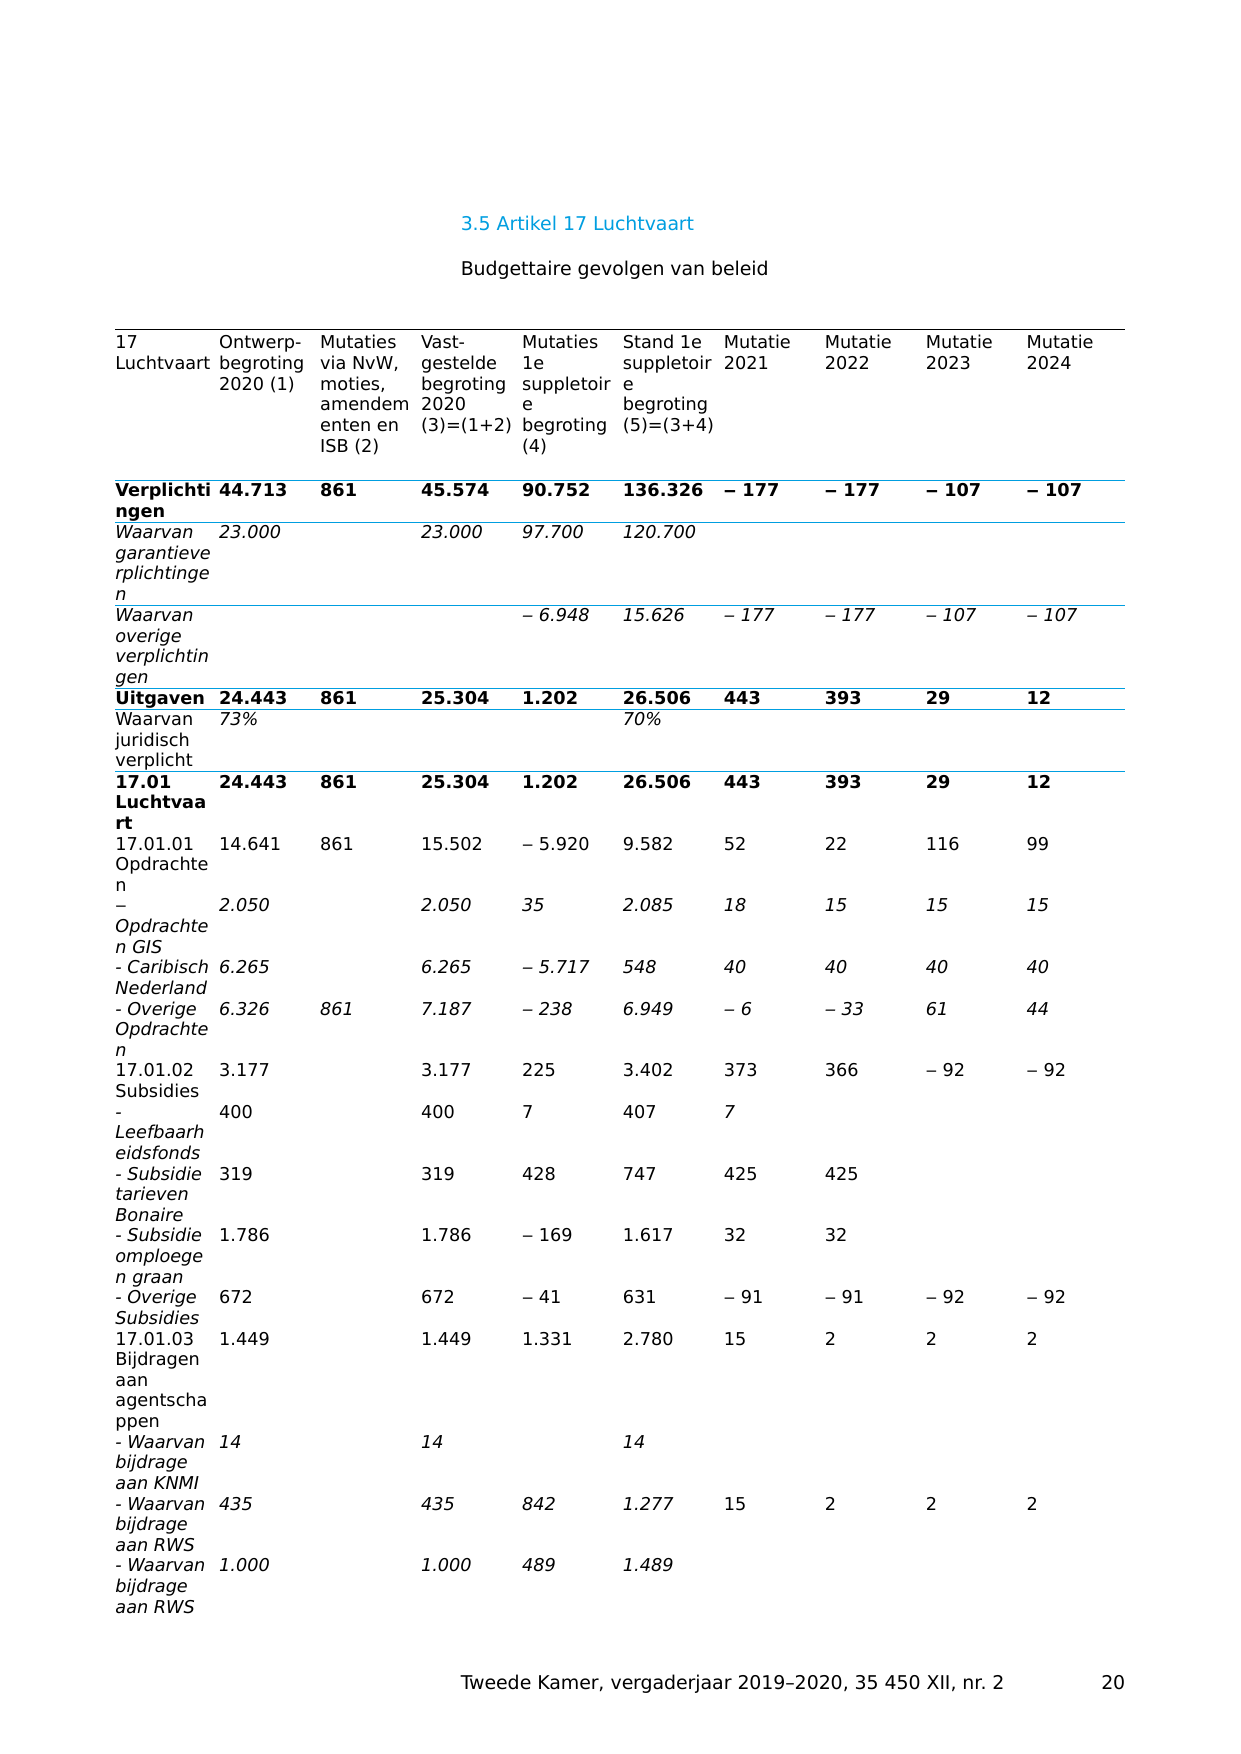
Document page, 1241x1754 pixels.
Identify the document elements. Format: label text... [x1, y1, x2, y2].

table_cell [923, 1164, 1023, 1225]
table_cell 1.489 [620, 1555, 721, 1617]
table_cell [317, 1432, 418, 1493]
table_cell [721, 1555, 822, 1617]
table_cell ‒ 6 [721, 999, 822, 1060]
table_cell 136.326 [620, 481, 721, 521]
table_cell Mutatie 2021 [721, 330, 822, 480]
table_cell 2.050 [418, 895, 519, 957]
table_cell Mutaties 1e suppletoire begroting (4) [519, 330, 620, 480]
table_cell 1.000 [418, 1555, 519, 1617]
table_cell [1024, 523, 1125, 604]
table_cell [317, 1494, 418, 1555]
table_cell ‒ 107 [1024, 606, 1125, 687]
table_cell [418, 606, 519, 687]
table_cell ‒ 5.717 [519, 957, 620, 998]
table_cell 6.949 [620, 999, 721, 1060]
table_cell ‒ 238 [519, 999, 620, 1060]
table_cell [822, 1432, 923, 1493]
table_cell ‒ 177 [721, 606, 822, 687]
table_cell 443 [721, 772, 822, 833]
table_cell ‒ 91 [822, 1287, 923, 1328]
table_cell 2 [923, 1329, 1023, 1432]
table_cell 52 [721, 834, 822, 895]
table_cell [923, 1225, 1023, 1287]
table_cell 24.443 [216, 689, 317, 709]
table_cell 44 [1024, 999, 1125, 1060]
table_cell 14 [620, 1432, 721, 1493]
table_cell 861 [317, 481, 418, 521]
table_cell [216, 606, 317, 687]
table_cell [923, 523, 1023, 604]
table_cell 26.506 [620, 689, 721, 709]
table_cell 61 [923, 999, 1023, 1060]
table_cell 425 [721, 1164, 822, 1225]
table_cell 32 [822, 1225, 923, 1287]
table_cell 14 [418, 1432, 519, 1493]
table_cell [317, 1102, 418, 1163]
table_cell 861 [317, 999, 418, 1060]
table_cell 14.641 [216, 834, 317, 895]
table_cell 14 [216, 1432, 317, 1493]
table_cell 99 [1024, 834, 1125, 895]
table_cell 17.01 Luchtvaart [115, 772, 216, 833]
table_cell [317, 710, 418, 771]
table_cell 2.085 [620, 895, 721, 957]
table_cell [317, 957, 418, 998]
table_cell 2 [1024, 1494, 1125, 1555]
table_cell 1.202 [519, 689, 620, 709]
table_cell [519, 710, 620, 771]
table_cell 120.700 [620, 523, 721, 604]
table_cell 842 [519, 1494, 620, 1555]
table_cell 3.177 [216, 1060, 317, 1102]
table_cell Mutatie 2022 [822, 330, 923, 480]
table_cell [822, 1102, 923, 1163]
table_cell [519, 1432, 620, 1493]
table_cell [721, 523, 822, 604]
table_cell 393 [822, 772, 923, 833]
table_cell [923, 1555, 1023, 1617]
table_cell 15 [822, 895, 923, 957]
table_cell ‒ 5.920 [519, 834, 620, 895]
table_cell 1.000 [216, 1555, 317, 1617]
table_cell [1024, 1225, 1125, 1287]
table_cell Waarvan overige verplichtingen [115, 606, 216, 687]
table_cell 2 [822, 1329, 923, 1432]
table_cell Mutatie 2024 [1024, 330, 1125, 480]
table_cell 25.304 [418, 689, 519, 709]
table_cell [1024, 1432, 1125, 1493]
table_cell - Overige Subsidies [115, 1287, 216, 1328]
table_cell ‒ 177 [822, 606, 923, 687]
table_cell ‒ 92 [1024, 1287, 1125, 1328]
table_cell 2 [923, 1494, 1023, 1555]
table_cell 17.01.03 Bijdragen aan agentschappen [115, 1329, 216, 1432]
table_cell [923, 710, 1023, 771]
table_cell 631 [620, 1287, 721, 1328]
table_cell 12 [1024, 772, 1125, 833]
table_cell [822, 710, 923, 771]
table_cell 40 [923, 957, 1023, 998]
table_cell 3.177 [418, 1060, 519, 1102]
table_cell ‒ 107 [923, 481, 1023, 521]
table_cell [317, 1225, 418, 1287]
table_cell Mutatie 2023 [923, 330, 1023, 480]
table_cell [923, 1102, 1023, 1163]
table_cell 428 [519, 1164, 620, 1225]
table_cell ‒ 6.948 [519, 606, 620, 687]
table_cell [1024, 1102, 1125, 1163]
table_cell 6.265 [418, 957, 519, 998]
table_cell 22 [822, 834, 923, 895]
table_cell 1.617 [620, 1225, 721, 1287]
table_cell ‒ 177 [822, 481, 923, 521]
table_cell 373 [721, 1060, 822, 1102]
table_cell 90.752 [519, 481, 620, 521]
table_cell 73% [216, 710, 317, 771]
table_cell 17 Luchtvaart [115, 330, 216, 480]
table_cell 23.000 [216, 523, 317, 604]
table_cell [317, 1329, 418, 1432]
table_cell 400 [216, 1102, 317, 1163]
table_cell ‒ 107 [1024, 481, 1125, 521]
table_cell 26.506 [620, 772, 721, 833]
table_cell 443 [721, 689, 822, 709]
table_cell 15 [721, 1494, 822, 1555]
table_cell [317, 1287, 418, 1328]
table_cell 1.331 [519, 1329, 620, 1432]
table_cell - Overige Opdrachten [115, 999, 216, 1060]
title Budgettaire gevolgen van beleid [461, 258, 1125, 280]
table_cell 40 [1024, 957, 1125, 998]
table_cell Vast-gestelde begroting 2020 (3)=(1+2) [418, 330, 519, 480]
table_cell 6.265 [216, 957, 317, 998]
table_cell 1.277 [620, 1494, 721, 1555]
table_cell Uitgaven [115, 689, 216, 709]
table_cell - Caribisch Nederland [115, 957, 216, 998]
table_cell 9.582 [620, 834, 721, 895]
table_cell 12 [1024, 689, 1125, 709]
table_cell ‒ 33 [822, 999, 923, 1060]
table_cell 70% [620, 710, 721, 771]
table_cell [317, 1164, 418, 1225]
table_cell 40 [822, 957, 923, 998]
table_cell 7.187 [418, 999, 519, 1060]
table_cell 40 [721, 957, 822, 998]
table_cell 7 [519, 1102, 620, 1163]
table_cell 6.326 [216, 999, 317, 1060]
table_cell 15 [1024, 895, 1125, 957]
table_cell Stand 1e suppletoire begroting (5)=(3+4) [620, 330, 721, 480]
table_cell 15 [923, 895, 1023, 957]
table_cell 425 [822, 1164, 923, 1225]
table_cell [317, 1555, 418, 1617]
table_cell Verplichtingen [115, 481, 216, 521]
table_cell Mutaties via NvW, moties, amendementen en ISB (2) [317, 330, 418, 480]
table_cell 861 [317, 689, 418, 709]
table_cell 44.713 [216, 481, 317, 521]
table_cell 1.202 [519, 772, 620, 833]
table_cell - Subsidie tarieven Bonaire [115, 1164, 216, 1225]
table_cell 29 [923, 772, 1023, 833]
table_cell 319 [216, 1164, 317, 1225]
table_cell ‒ Opdrachten GIS [115, 895, 216, 957]
table_cell Ontwerp-begroting 2020 (1) [216, 330, 317, 480]
table_cell ‒ 92 [923, 1060, 1023, 1102]
table_cell [721, 1432, 822, 1493]
table_cell 548 [620, 957, 721, 998]
table_cell 15.502 [418, 834, 519, 895]
table_cell 7 [721, 1102, 822, 1163]
table_cell 2.050 [216, 895, 317, 957]
table_cell ‒ 177 [721, 481, 822, 521]
title 3.5 Artikel 17 Luchtvaart [461, 213, 1125, 235]
table_cell ‒ 92 [1024, 1060, 1125, 1102]
table_cell [1024, 1164, 1125, 1225]
table_cell 24.443 [216, 772, 317, 833]
table_cell - Waarvan bijdrage aan RWS [115, 1494, 216, 1555]
table_cell 32 [721, 1225, 822, 1287]
table_cell 116 [923, 834, 1023, 895]
table_cell 435 [216, 1494, 317, 1555]
table_cell 861 [317, 772, 418, 833]
table_cell ‒ 107 [923, 606, 1023, 687]
table_cell 1.449 [418, 1329, 519, 1432]
table_cell - Waarvan bijdrage aan KNMI [115, 1432, 216, 1493]
table_cell 2.780 [620, 1329, 721, 1432]
table_cell Waarvan juridisch verplicht [115, 710, 216, 771]
table_cell [418, 710, 519, 771]
table_cell 29 [923, 689, 1023, 709]
table_cell 2 [822, 1494, 923, 1555]
table_cell - Leefbaarheidsfonds [115, 1102, 216, 1163]
table_cell 15.626 [620, 606, 721, 687]
table_cell [317, 1060, 418, 1102]
table_cell [923, 1432, 1023, 1493]
table_cell Waarvan garantieverplichtingen [115, 523, 216, 604]
table_cell - Subsidie omploegen graan [115, 1225, 216, 1287]
table_cell [317, 523, 418, 604]
table_cell 3.402 [620, 1060, 721, 1102]
table_cell ‒ 41 [519, 1287, 620, 1328]
table_cell 672 [216, 1287, 317, 1328]
table_cell 672 [418, 1287, 519, 1328]
table_cell 23.000 [418, 523, 519, 604]
table_cell 1.449 [216, 1329, 317, 1432]
table_cell - Waarvan bijdrage aan RWS [115, 1555, 216, 1617]
table_cell 393 [822, 689, 923, 709]
table_cell 861 [317, 834, 418, 895]
table_cell [1024, 1555, 1125, 1617]
table_cell [1024, 710, 1125, 771]
table_cell 18 [721, 895, 822, 957]
table_cell 407 [620, 1102, 721, 1163]
table_cell 17.01.02 Subsidies [115, 1060, 216, 1102]
table_cell 400 [418, 1102, 519, 1163]
table_cell ‒ 169 [519, 1225, 620, 1287]
table_cell 319 [418, 1164, 519, 1225]
table_cell ‒ 92 [923, 1287, 1023, 1328]
table_cell 435 [418, 1494, 519, 1555]
table_cell 1.786 [418, 1225, 519, 1287]
table_cell [822, 523, 923, 604]
table_cell 747 [620, 1164, 721, 1225]
table_cell 2 [1024, 1329, 1125, 1432]
table_header Budgettaire gevolgen van beleid art. 17 (Eerste suppletoire begroting) (bedragen x € 1.000) [115, 304, 1125, 329]
table_cell 15 [721, 1329, 822, 1432]
table_cell [822, 1555, 923, 1617]
table_cell 17.01.01 Opdrachten [115, 834, 216, 895]
table_cell [317, 895, 418, 957]
table_cell 45.574 [418, 481, 519, 521]
table_cell 25.304 [418, 772, 519, 833]
table_cell [721, 710, 822, 771]
table_cell 225 [519, 1060, 620, 1102]
table_cell 97.700 [519, 523, 620, 604]
table_cell 366 [822, 1060, 923, 1102]
table_cell [317, 606, 418, 687]
table_cell 35 [519, 895, 620, 957]
table_cell ‒ 91 [721, 1287, 822, 1328]
table_cell 1.786 [216, 1225, 317, 1287]
table_cell 489 [519, 1555, 620, 1617]
